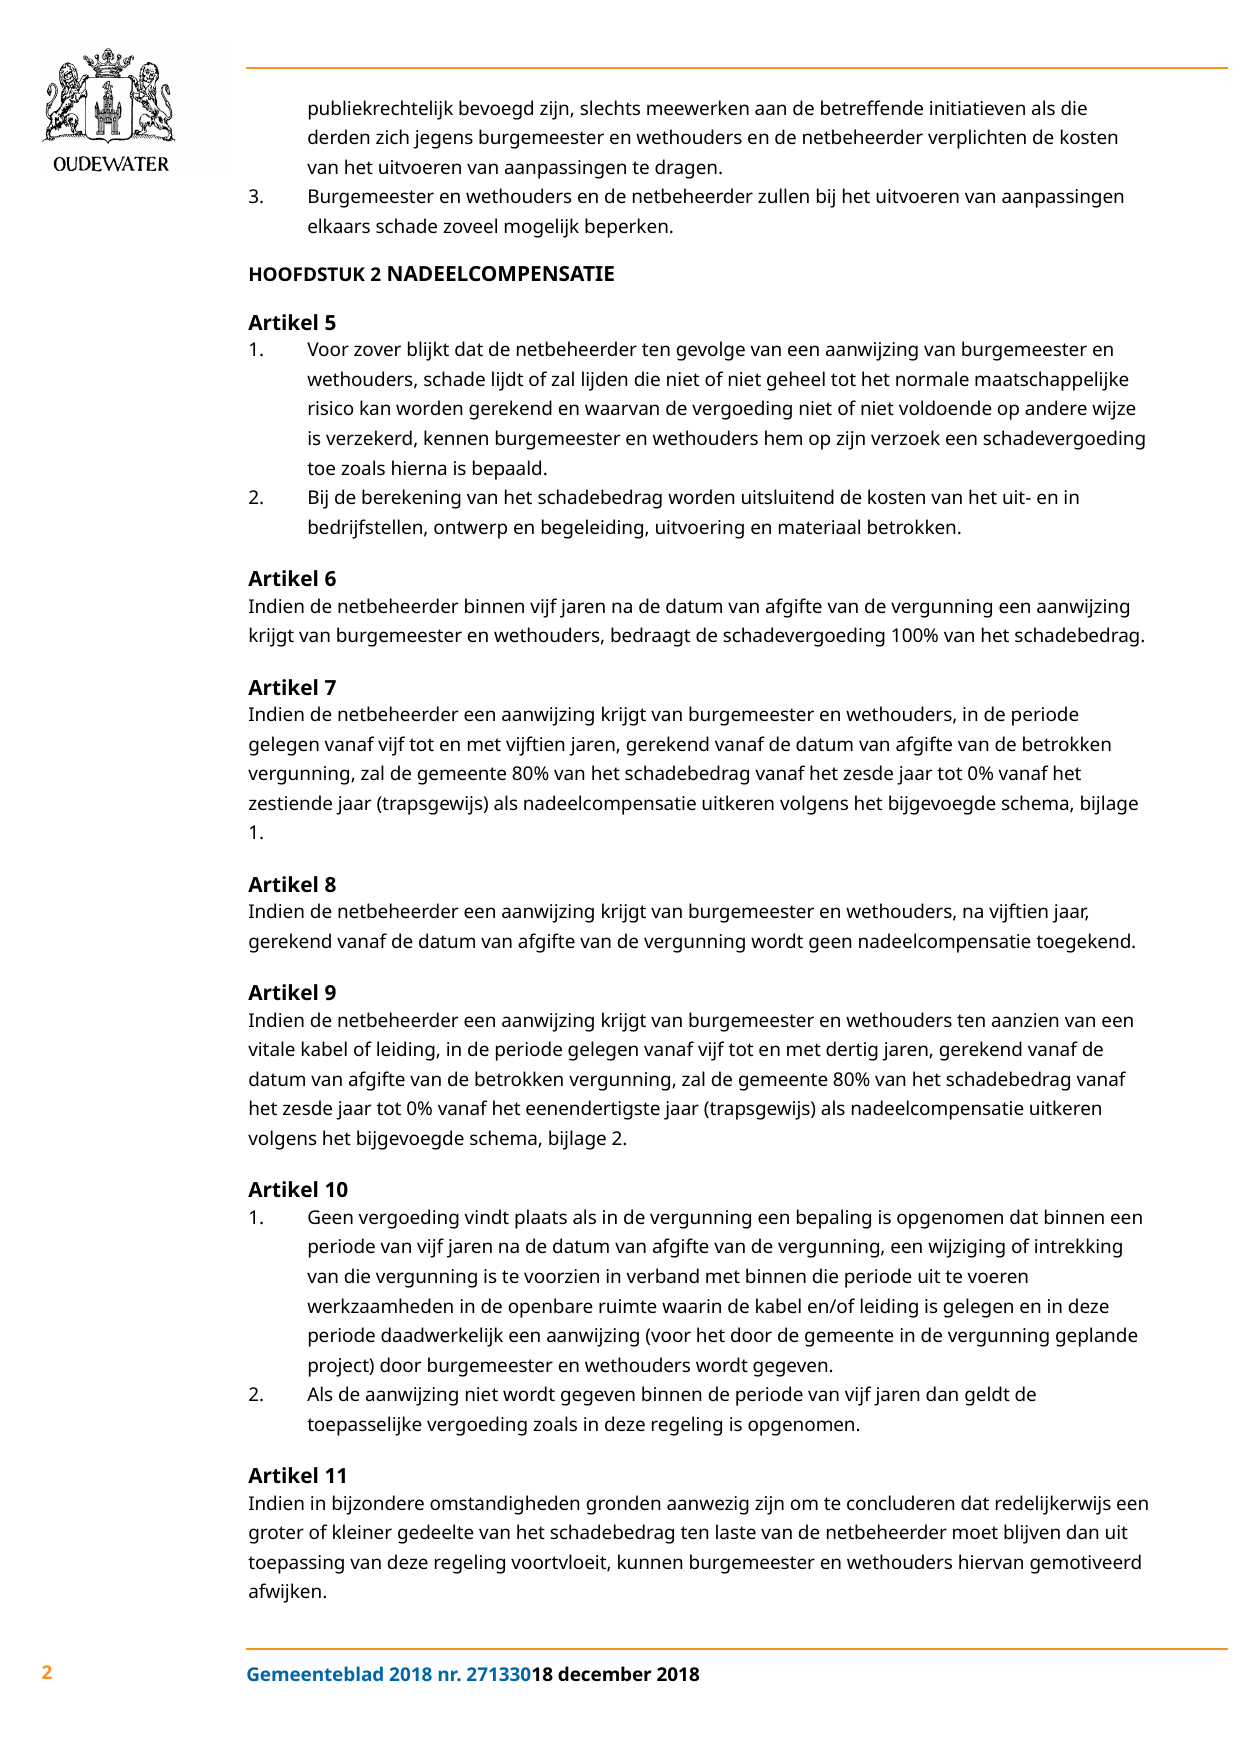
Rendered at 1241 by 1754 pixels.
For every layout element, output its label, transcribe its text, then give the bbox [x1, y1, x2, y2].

list Als de aanwijzing niet wordt gegeven binnen de periode van vijf jaren dan geldt de toepasselijke vergoeding zoals in deze regeling is opgenomen. [248, 1382, 1152, 1437]
list Geen vergoeding vindt plaats als in de vergunning een bepaling is opgenomen dat binnen een periode van vijf jaren na de datum van afgifte van de vergunning, een wijziging of intrekking van die vergunning is te voorzien in verband met binnen die periode uit te voeren werkzaamheden in de openbare ruimte waarin de kabel en/of leiding is gelegen en in deze periode daadwerkelijk een aanwijzing (voor het door de gemeente in de vergunning geplande project) door burgemeester en wethouders wordt gegeven. [248, 1204, 1152, 1378]
text Artikel 7 [248, 673, 1152, 701]
text Artikel 6 [248, 564, 1152, 593]
list publiekrechtelijk bevoegd zijn, slechts meewerken aan de betreffende initiatieven als die derden zich jegens burgemeester en wethouders en de netbeheerder verplichten de kosten van het uitvoeren van aanpassingen te dragen. [248, 95, 1152, 180]
text Artikel 5 [248, 308, 1152, 336]
text Indien in bijzondere omstandigheden gronden aanwezig zijn om te concluderen dat redelijkerwijs een groter of kleiner gedeelte van het schadebedrag ten laste van de netbeheerder moet blijven dan uit toepassing van deze regeling voortvloeit, kunnen burgemeester en wethouders hiervan gemotiveerd afwijken. [248, 1490, 1152, 1604]
text HOOFDSTUK 2 NADEELCOMPENSATIE [248, 259, 1152, 287]
picture [41, 47, 231, 172]
text Artikel 9 [248, 978, 1152, 1007]
text Indien de netbeheerder een aanwijzing krijgt van burgemeester en wethouders, in de periode gelegen vanaf vijf tot en met vijftien jaren, gerekend vanaf de datum van afgifte van de betrokken vergunning, zal de gemeente 80% van het schadebedrag vanaf het zesde jaar tot 0% vanaf het zestiende jaar (trapsgewijs) als nadeelcompensatie uitkeren volgens het bijgevoegde schema, bijlage 1. [248, 701, 1152, 845]
text Artikel 10 [248, 1176, 1152, 1204]
text Indien de netbeheerder binnen vijf jaren na de datum van afgifte van de vergunning een aanwijzing krijgt van burgemeester en wethouders, bedraagt de schadevergoeding 100% van het schadebedrag. [248, 593, 1152, 648]
text Indien de netbeheerder een aanwijzing krijgt van burgemeester en wethouders ten aanzien van een vitale kabel of leiding, in de periode gelegen vanaf vijf tot en met dertig jaren, gerekend vanaf de datum van afgifte van de betrokken vergunning, zal de gemeente 80% van het schadebedrag vanaf het zesde jaar tot 0% vanaf het eenendertigste jaar (trapsgewijs) als nadeelcompensatie uitkeren volgens het bijgevoegde schema, bijlage 2. [248, 1007, 1152, 1151]
list Voor zover blijkt dat de netbeheerder ten gevolge van een aanwijzing van burgemeester en wethouders, schade lijdt of zal lijden die niet of niet geheel tot het normale maatschappelijke risico kan worden gerekend en waarvan de vergoeding niet of niet voldoende op andere wijze is verzekerd, kennen burgemeester en wethouders hem op zijn verzoek een schadevergoeding toe zoals hierna is bepaald. [248, 336, 1152, 481]
text Artikel 11 [248, 1462, 1152, 1490]
list Burgemeester en wethouders en de netbeheerder zullen bij het uitvoeren van aanpassingen elkaars schade zoveel mogelijk beperken. [248, 183, 1152, 239]
list Bij de berekening van het schadebedrag worden uitsluitend de kosten van het uit- en in bedrijfstellen, ontwerp en begeleiding, uitvoering en materiaal betrokken. [248, 484, 1152, 540]
text Indien de netbeheerder een aanwijzing krijgt van burgemeester en wethouders, na vijftien jaar, gerekend vanaf de datum van afgifte van de vergunning wordt geen nadeelcompensatie toegekend. [248, 898, 1152, 954]
text Artikel 8 [248, 870, 1152, 898]
